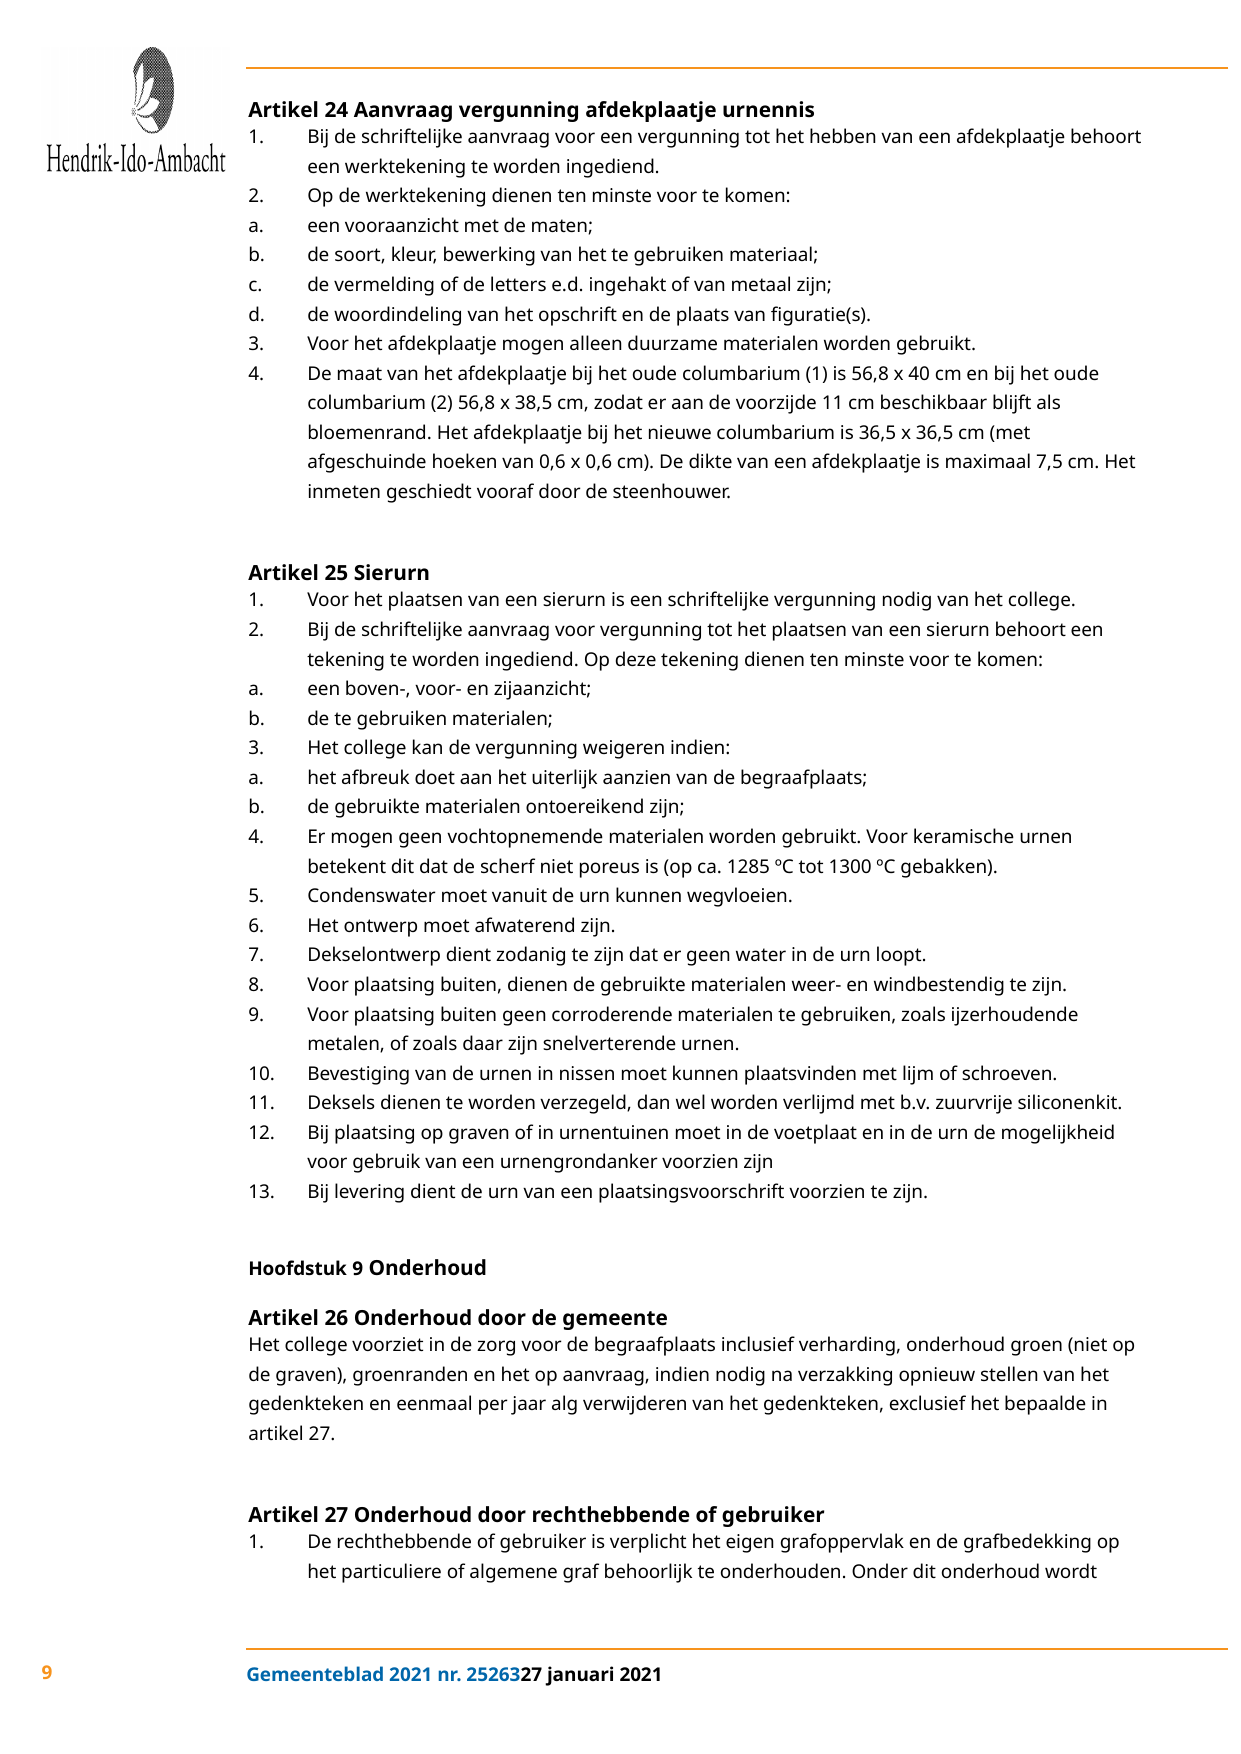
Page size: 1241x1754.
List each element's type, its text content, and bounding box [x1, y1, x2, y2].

list De maat van het afdekplaatje bij het oude columbarium (1) is 56,8 x 40 cm en bij het oude columbarium (2) 56,8 x 38,5 cm, zodat er aan de voorzijde 11 cm beschikbaar blijft als bloemenrand. Het afdekplaatje bij het nieuwe columbarium is 36,5 x 36,5 cm (met afgeschuinde hoeken van 0,6 x 0,6 cm). De dikte van een afdekplaatje is maximaal 7,5 cm. Het inmeten geschiedt vooraf door de steenhouwer. [248, 360, 1152, 504]
list Dekselontwerp dient zodanig te zijn dat er geen water in de urn loopt. [248, 942, 1152, 967]
picture [41, 47, 231, 172]
list het afbreuk doet aan het uiterlijk aanzien van de begraafplaats; [248, 764, 1152, 790]
list de gebruikte materialen ontoereikend zijn; [248, 794, 1152, 819]
list Er mogen geen vochtopnemende materialen worden gebruikt. Voor keramische urnen betekent dit dat de scherf niet poreus is (op ca. 1285 ºC tot 1300 ºC gebakken). [248, 823, 1152, 879]
list een vooraanzicht met de maten; [248, 212, 1152, 238]
list Bij de schriftelijke aanvraag voor vergunning tot het plaatsen van een sierurn behoort een tekening te worden ingediend. Op deze tekening dienen ten minste voor te komen: [248, 616, 1152, 672]
list Condenswater moet vanuit de urn kunnen wegvloeien. [248, 882, 1152, 908]
list Het college kan de vergunning weigeren indien: [248, 734, 1152, 760]
text Artikel 27 Onderhoud door rechthebbende of gebruiker [248, 1500, 1152, 1528]
list de woordindeling van het opschrift en de plaats van figuratie(s). [248, 301, 1152, 326]
list De rechthebbende of gebruiker is verplicht het eigen grafoppervlak en de grafbedekking op het particuliere of algemene graf behoorlijk te onderhouden. Onder dit onderhoud wordt [248, 1528, 1152, 1584]
list de soort, kleur, bewerking van het te gebruiken materiaal; [248, 242, 1152, 267]
list de vermelding of de letters e.d. ingehakt of van metaal zijn; [248, 271, 1152, 297]
list Het ontwerp moet afwaterend zijn. [248, 912, 1152, 938]
list Voor het plaatsen van een sierurn is een schriftelijke vergunning nodig van het college. [248, 587, 1152, 612]
list Voor plaatsing buiten geen corroderende materialen te gebruiken, zoals ijzerhoudende metalen, of zoals daar zijn snelverterende urnen. [248, 1001, 1152, 1056]
list Deksels dienen te worden verzegeld, dan wel worden verlijmd met b.v. zuurvrije siliconenkit. [248, 1089, 1152, 1115]
list Bij levering dient de urn van een plaatsingsvoorschrift voorzien te zijn. [248, 1178, 1152, 1204]
text Het college voorziet in de zorg voor de begraafplaats inclusief verharding, onderhoud groen (niet op de graven), groenranden en het op aanvraag, indien nodig na verzakking opnieuw stellen van het gedenkteken en eenmaal per jaar alg verwijderen van het gedenkteken, exclusief het bepaalde in artikel 27. [248, 1331, 1152, 1446]
text Artikel 24 Aanvraag vergunning afdekplaatje urnennis [248, 95, 1152, 123]
text Artikel 26 Onderhoud door de gemeente [248, 1303, 1152, 1331]
list een boven-, voor- en zijaanzicht; [248, 675, 1152, 701]
list Voor het afdekplaatje mogen alleen duurzame materialen worden gebruikt. [248, 330, 1152, 356]
list Bij de schriftelijke aanvraag voor een vergunning tot het hebben van een afdekplaatje behoort een werktekening te worden ingediend. [248, 123, 1152, 178]
list Bevestiging van de urnen in nissen moet kunnen plaatsvinden met lijm of schroeven. [248, 1060, 1152, 1086]
list Voor plaatsing buiten, dienen de gebruikte materialen weer- en windbestendig te zijn. [248, 971, 1152, 997]
text Hoofdstuk 9 Onderhoud [248, 1253, 1152, 1282]
list Bij plaatsing op graven of in urnentuinen moet in de voetplaat en in de urn de mogelijkheid voor gebruik van een urnengrondanker voorzien zijn [248, 1119, 1152, 1174]
text Artikel 25 Sierurn [248, 558, 1152, 587]
list de te gebruiken materialen; [248, 705, 1152, 731]
list Op de werktekening dienen ten minste voor te komen: [248, 182, 1152, 208]
